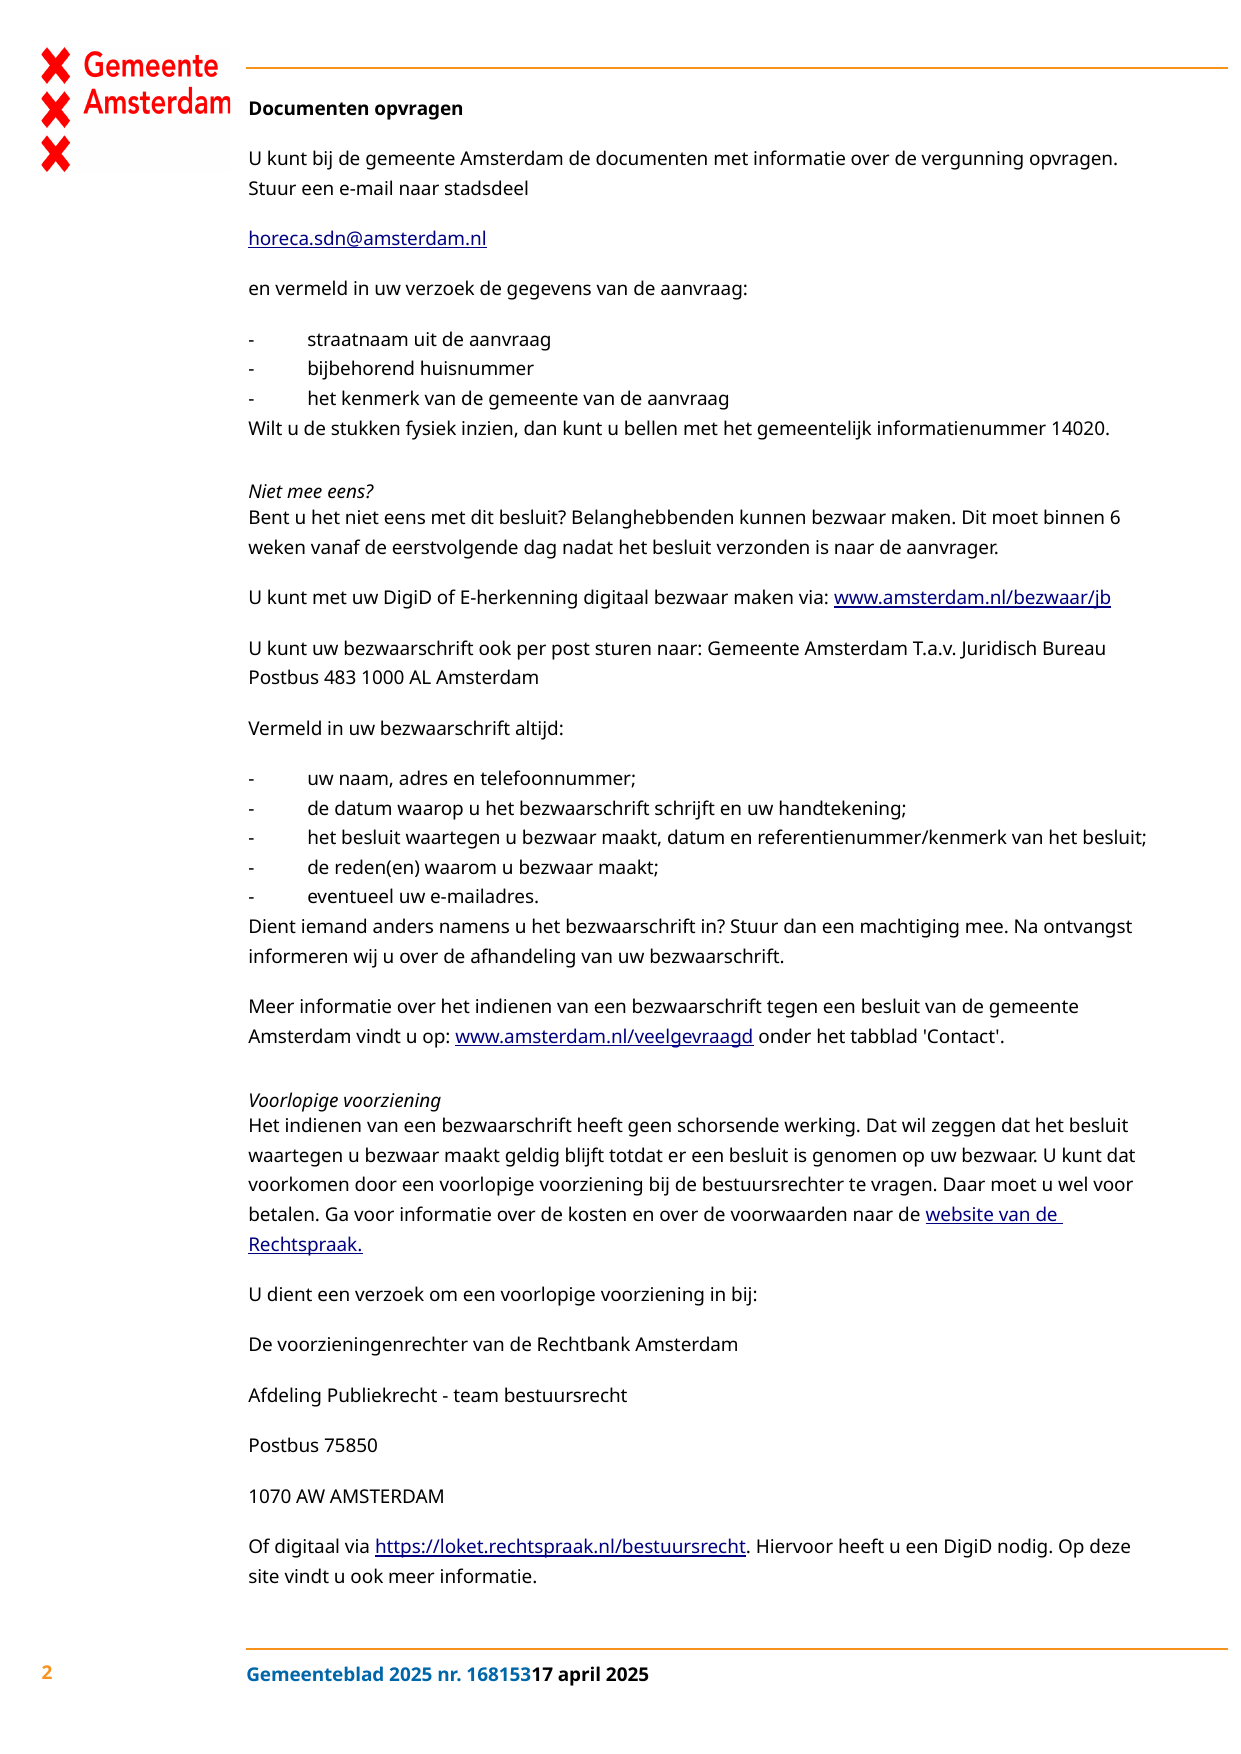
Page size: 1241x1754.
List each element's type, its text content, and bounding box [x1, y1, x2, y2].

list uw naam, adres en telefoonnummer; [248, 765, 1152, 791]
text Documenten opvragen [248, 95, 1152, 121]
text Het indienen van een bezwaarschrift heeft geen schorsende werking. Dat wil zeggen dat het besluit waartegen u bezwaar maakt geldig blijft totdat er een besluit is genomen op uw bezwaar. U kunt dat voorkomen door een voorlopige voorziening bij de bestuursrechter te vragen. Daar moet u wel voor betalen. Ga voor informatie over de kosten en over de voorwaarden naar de website van de Rechtspraak. [248, 1112, 1152, 1257]
text U kunt uw bezwaarschrift ook per post sturen naar: Gemeente Amsterdam T.a.v. Juridisch Bureau Postbus 483 1000 AL Amsterdam [248, 635, 1152, 690]
text 1070 AW AMSTERDAM [248, 1483, 1152, 1509]
text Wilt u de stukken fysiek inzien, dan kunt u bellen met het gemeentelijk informatienummer 14020. [248, 415, 1152, 441]
text Postbus 75850 [248, 1432, 1152, 1458]
text Of digitaal via https://loket.rechtspraak.nl/bestuursrecht. Hiervoor heeft u een DigiD nodig. Op deze site vindt u ook meer informatie. [248, 1533, 1152, 1589]
text en vermeld in uw verzoek de gegevens van de aanvraag: [248, 276, 1152, 301]
text Vermeld in uw bezwaarschrift altijd: [248, 715, 1152, 741]
list de datum waarop u het bezwaarschrift schrijft en uw handtekening; [248, 795, 1152, 821]
text Bent u het niet eens met dit besluit? Belanghebbenden kunnen bezwaar maken. Dit moet binnen 6 weken vanaf de eerstvolgende dag nadat het besluit verzonden is naar de aanvrager. [248, 504, 1152, 560]
list straatnaam uit de aanvraag [248, 326, 1152, 352]
text De voorzieningenrechter van de Rechtbank Amsterdam [248, 1332, 1152, 1357]
text U kunt met uw DigiD of E-herkenning digitaal bezwaar maken via: www.amsterdam.nl/bezwaar/jb [248, 584, 1152, 610]
list het kenmerk van de gemeente van de aanvraag [248, 385, 1152, 411]
list eventueel uw e-mailadres. [248, 884, 1152, 909]
text horeca.sdn@amsterdam.nl [248, 225, 1152, 251]
list de reden(en) waarom u bezwaar maakt; [248, 854, 1152, 880]
text Dient iemand anders namens u het bezwaarschrift in? Stuur dan een machtiging mee. Na ontvangst informeren wij u over de afhandeling van uw bezwaarschrift. [248, 913, 1152, 968]
text Voorlopige voorziening [248, 1087, 1152, 1112]
text U kunt bij de gemeente Amsterdam de documenten met informatie over de vergunning opvragen. Stuur een e-mail naar stadsdeel [248, 145, 1152, 201]
text U dient een verzoek om een voorlopige voorziening in bij: [248, 1281, 1152, 1307]
text Niet mee eens? [248, 479, 1152, 504]
list bijbehorend huisnummer [248, 356, 1152, 381]
list het besluit waartegen u bezwaar maakt, datum en referentienummer/kenmerk van het besluit; [248, 824, 1152, 850]
text Afdeling Publiekrecht - team bestuursrecht [248, 1382, 1152, 1408]
text Meer informatie over het indienen van een bezwaarschrift tegen een besluit van de gemeente Amsterdam vindt u op: www.amsterdam.nl/veelgevraagd onder het tabblad 'Contact'. [248, 993, 1152, 1048]
picture [41, 47, 231, 172]
